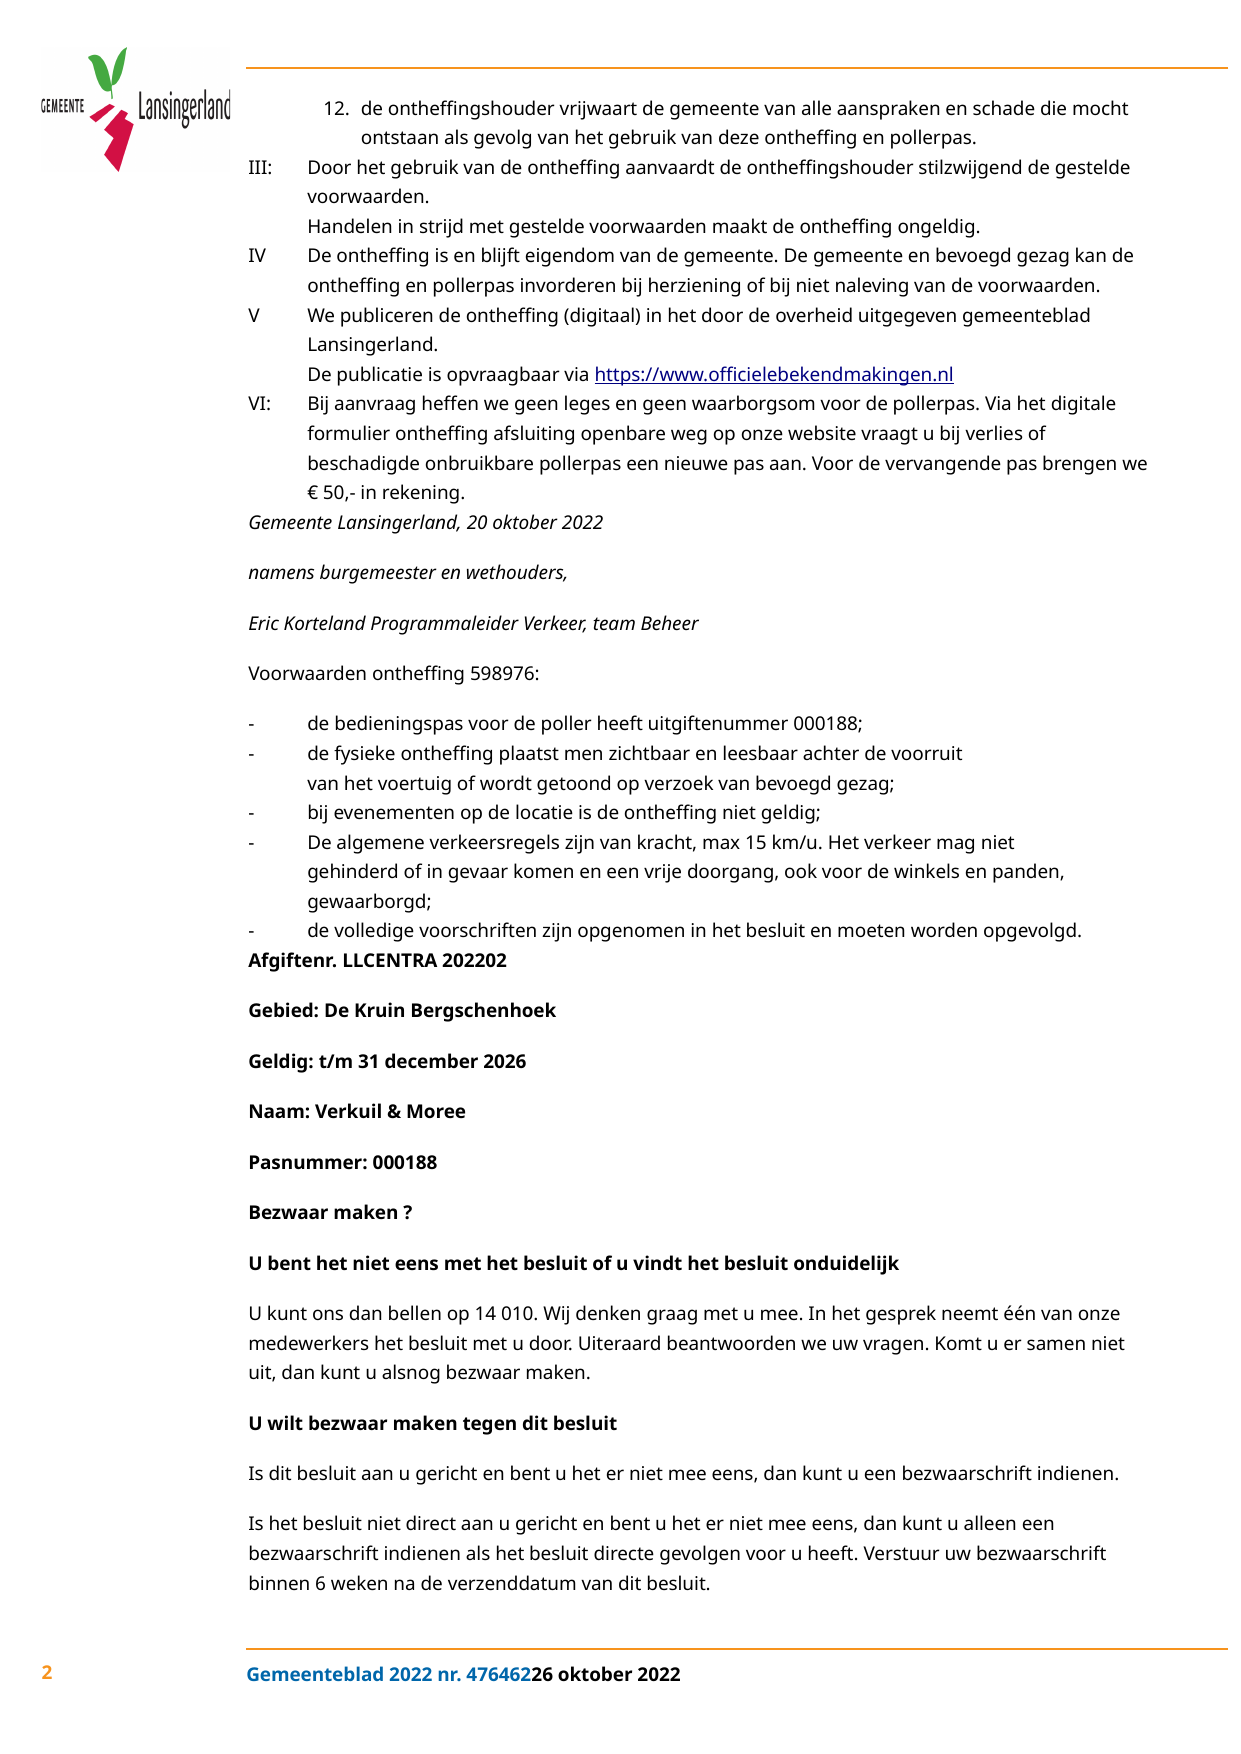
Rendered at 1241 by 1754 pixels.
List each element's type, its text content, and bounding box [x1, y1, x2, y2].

list de fysieke ontheffing plaatst men zichtbaar en leesbaar achter de voorruit [248, 740, 1152, 766]
list bij evenementen op de locatie is de ontheffing niet geldig; [248, 799, 1152, 825]
text Eric Korteland Programmaleider Verkeer, team Beheer [248, 610, 1152, 636]
text Gebied: De Kruin Bergschenhoek [248, 998, 1152, 1023]
list Bij aanvraag heffen we geen leges en geen waarborgsom voor de pollerpas. Via het digitale formulier ontheffing afsluiting openbare weg op onze website vraagt u bij verlies of beschadigde onbruikbare pollerpas een nieuwe pas aan. Voor de vervangende pas brengen we € 50,- in rekening. [248, 391, 1152, 505]
text Is het besluit niet direct aan u gericht en bent u het er niet mee eens, dan kunt u alleen een bezwaarschrift indienen als het besluit directe gevolgen voor u heeft. Verstuur uw bezwaarschrift binnen 6 weken na de verzenddatum van dit besluit. [248, 1511, 1152, 1596]
text Gemeente Lansingerland, 20 oktober 2022 [248, 509, 1152, 535]
list de bedieningspas voor de poller heeft uitgiftenummer 000188; [248, 711, 1152, 736]
list De algemene verkeersregels zijn van kracht, max 15 km/u. Het verkeer mag niet [248, 829, 1152, 855]
picture [41, 47, 231, 172]
text namens burgemeester en wethouders, [248, 559, 1152, 585]
list gewaarborgd; [248, 888, 1152, 914]
text Is dit besluit aan u gericht en bent u het er niet mee eens, dan kunt u een bezwaarschrift indienen. [248, 1460, 1152, 1486]
list De ontheffing is en blijft eigendom van de gemeente. De gemeente en bevoegd gezag kan de ontheffing en pollerpas invorderen bij herziening of bij niet naleving van de voorwaarden. [248, 243, 1152, 298]
list Door het gebruik van de ontheffing aanvaardt de ontheffingshouder stilzwijgend de gestelde voorwaarden. [248, 154, 1152, 209]
text U wilt bezwaar maken tegen dit besluit [248, 1410, 1152, 1436]
list van het voertuig of wordt getoond op verzoek van bevoegd gezag; [248, 770, 1152, 796]
text Voorwaarden ontheffing 598976: [248, 660, 1152, 686]
list gehinderd of in gevaar komen en een vrije doorgang, ook voor de winkels en panden, [248, 858, 1152, 884]
text U bent het niet eens met het besluit of u vindt het besluit onduidelijk [248, 1250, 1152, 1276]
list Handelen in strijd met gestelde voorwaarden maakt de ontheffing ongeldig. [248, 213, 1152, 239]
list de volledige voorschriften zijn opgenomen in het besluit en moeten worden opgevolgd. [248, 918, 1152, 943]
text U kunt ons dan bellen op 14 010. Wij denken graag met u mee. In het gesprek neemt één van onze medewerkers het besluit met u door. Uiteraard beantwoorden we uw vragen. Komt u er samen niet uit, dan kunt u alsnog bezwaar maken. [248, 1300, 1152, 1385]
list We publiceren de ontheffing (digitaal) in het door de overheid uitgegeven gemeenteblad Lansingerland. [248, 302, 1152, 357]
list De publicatie is opvraagbaar via https://www.officielebekendmakingen.nl [248, 361, 1152, 387]
list de ontheffingshouder vrijwaart de gemeente van alle aanspraken en schade die mocht ontstaan als gevolg van het gebruik van deze ontheffing en pollerpas. [323, 95, 1152, 150]
text Bezwaar maken ? [248, 1199, 1152, 1225]
text Pasnummer: 000188 [248, 1149, 1152, 1175]
text Naam: Verkuil & Moree [248, 1098, 1152, 1124]
text Geldig: t/m 31 december 2026 [248, 1048, 1152, 1074]
text Afgiftenr. LLCENTRA 202202 [248, 947, 1152, 973]
